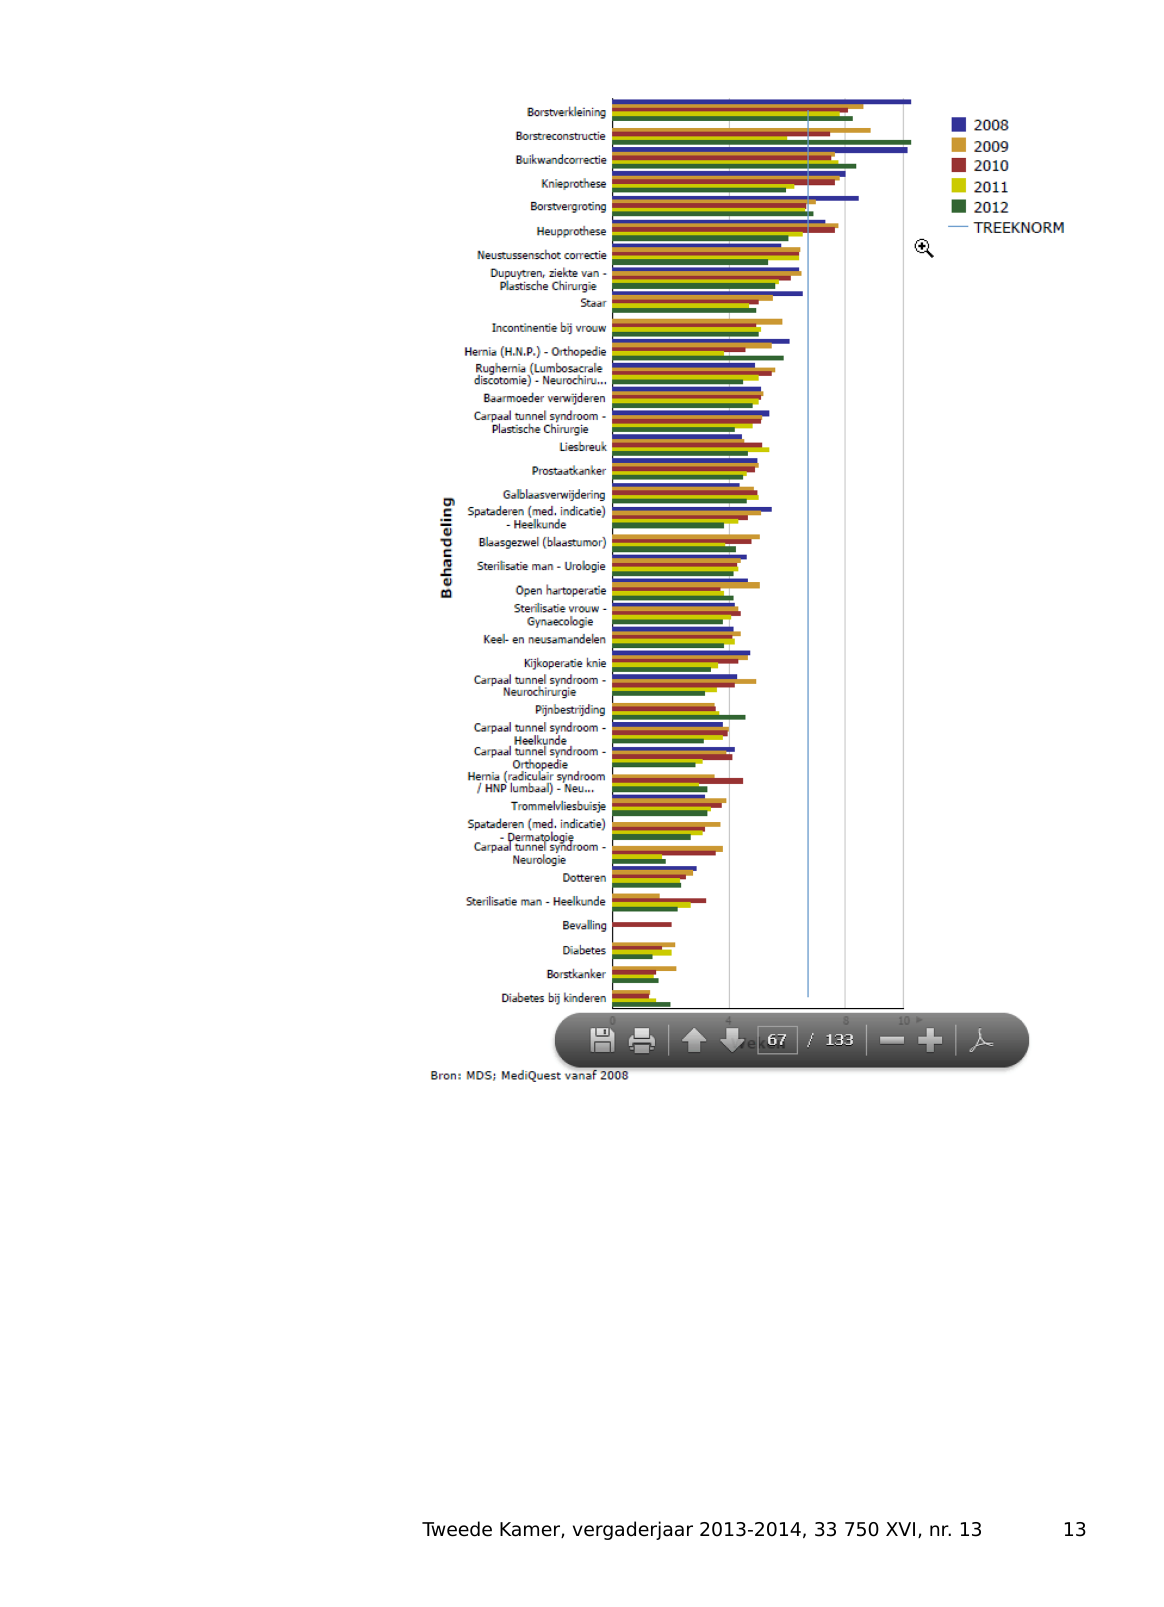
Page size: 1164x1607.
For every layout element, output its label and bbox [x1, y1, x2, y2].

picture [422, 81, 1072, 1091]
